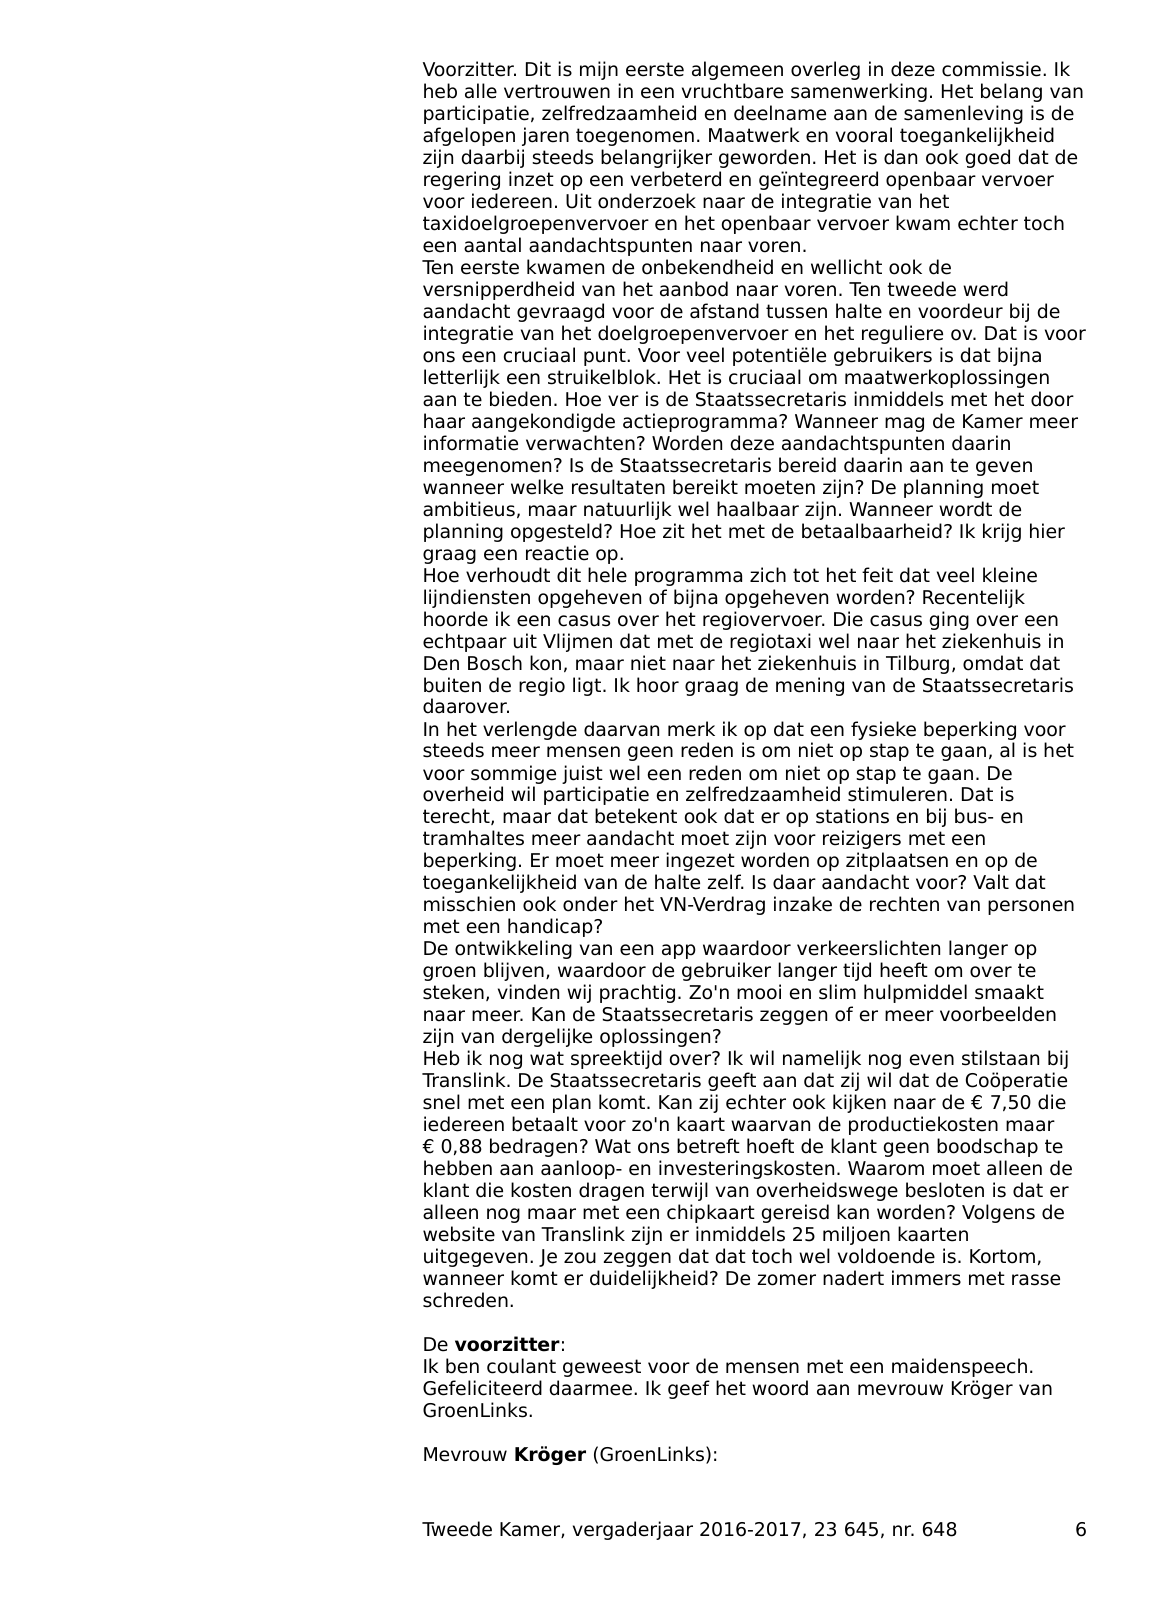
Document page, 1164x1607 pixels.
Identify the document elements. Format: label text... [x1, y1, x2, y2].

text Hoe verhoudt dit hele programma zich tot het feit dat veel kleine lijndiensten opgeheven of bijna opgeheven worden? Recentelijk hoorde ik een casus over het regiovervoer. Die casus ging over een echtpaar uit Vlijmen dat met de regiotaxi wel naar het ziekenhuis in Den Bosch kon, maar niet naar het ziekenhuis in Tilburg, omdat dat buiten de regio ligt. Ik hoor graag de mening van de Staatssecretaris daarover. [422, 564, 1087, 718]
text Mevrouw Kröger (GroenLinks): [422, 1444, 1087, 1466]
text Heb ik nog wat spreektijd over? Ik wil namelijk nog even stilstaan bij Translink. De Staatssecretaris geeft aan dat zij wil dat de Coöperatie snel met een plan komt. Kan zij echter ook kijken naar de € 7,50 die iedereen betaalt voor zo'n kaart waarvan de productiekosten maar € 0,88 bedragen? Wat ons betreft hoeft de klant geen boodschap te hebben aan aanloop- en investeringskosten. Waarom moet alleen de klant die kosten dragen terwijl van overheidswege besloten is dat er alleen nog maar met een chipkaart gereisd kan worden? Volgens de website van Translink zijn er inmiddels 25 miljoen kaarten uitgegeven. Je zou zeggen dat dat toch wel voldoende is. Kortom, wanneer komt er duidelijkheid? De zomer nadert immers met rasse schreden. [422, 1048, 1087, 1312]
text Ten eerste kwamen de onbekendheid en wellicht ook de versnipperdheid van het aanbod naar voren. Ten tweede werd aandacht gevraagd voor de afstand tussen halte en voordeur bij de integratie van het doelgroepenvervoer en het reguliere ov. Dat is voor ons een cruciaal punt. Voor veel potentiële gebruikers is dat bijna letterlijk een struikelblok. Het is cruciaal om maatwerkoplossingen aan te bieden. Hoe ver is de Staatssecretaris inmiddels met het door haar aangekondigde actieprogramma? Wanneer mag de Kamer meer informatie verwachten? Worden deze aandachtspunten daarin meegenomen? Is de Staatssecretaris bereid daarin aan te geven wanneer welke resultaten bereikt moeten zijn? De planning moet ambitieus, maar natuurlijk wel haalbaar zijn. Wanneer wordt de planning opgesteld? Hoe zit het met de betaalbaarheid? Ik krijg hier graag een reactie op. [422, 257, 1087, 564]
text Voorzitter. Dit is mijn eerste algemeen overleg in deze commissie. Ik heb alle vertrouwen in een vruchtbare samenwerking. Het belang van participatie, zelfredzaamheid en deelname aan de samenleving is de afgelopen jaren toegenomen. Maatwerk en vooral toegankelijkheid zijn daarbij steeds belangrijker geworden. Het is dan ook goed dat de regering inzet op een verbeterd en geïntegreerd openbaar vervoer voor iedereen. Uit onderzoek naar de integratie van het taxidoelgroepenvervoer en het openbaar vervoer kwam echter toch een aantal aandachtspunten naar voren. [422, 59, 1087, 257]
text In het verlengde daarvan merk ik op dat een fysieke beperking voor steeds meer mensen geen reden is om niet op stap te gaan, al is het voor sommige juist wel een reden om niet op stap te gaan. De overheid wil participatie en zelfredzaamheid stimuleren. Dat is terecht, maar dat betekent ook dat er op stations en bij bus- en tramhaltes meer aandacht moet zijn voor reizigers met een beperking. Er moet meer ingezet worden op zitplaatsen en op de toegankelijkheid van de halte zelf. Is daar aandacht voor? Valt dat misschien ook onder het VN-Verdrag inzake de rechten van personen met een handicap? [422, 718, 1087, 938]
text De voorzitter: [422, 1334, 1087, 1356]
text De ontwikkeling van een app waardoor verkeerslichten langer op groen blijven, waardoor de gebruiker langer tijd heeft om over te steken, vinden wij prachtig. Zo'n mooi en slim hulpmiddel smaakt naar meer. Kan de Staatssecretaris zeggen of er meer voorbeelden zijn van dergelijke oplossingen? [422, 938, 1087, 1048]
text Ik ben coulant geweest voor de mensen met een maidenspeech. Gefeliciteerd daarmee. Ik geef het woord aan mevrouw Kröger van GroenLinks. [422, 1356, 1087, 1422]
